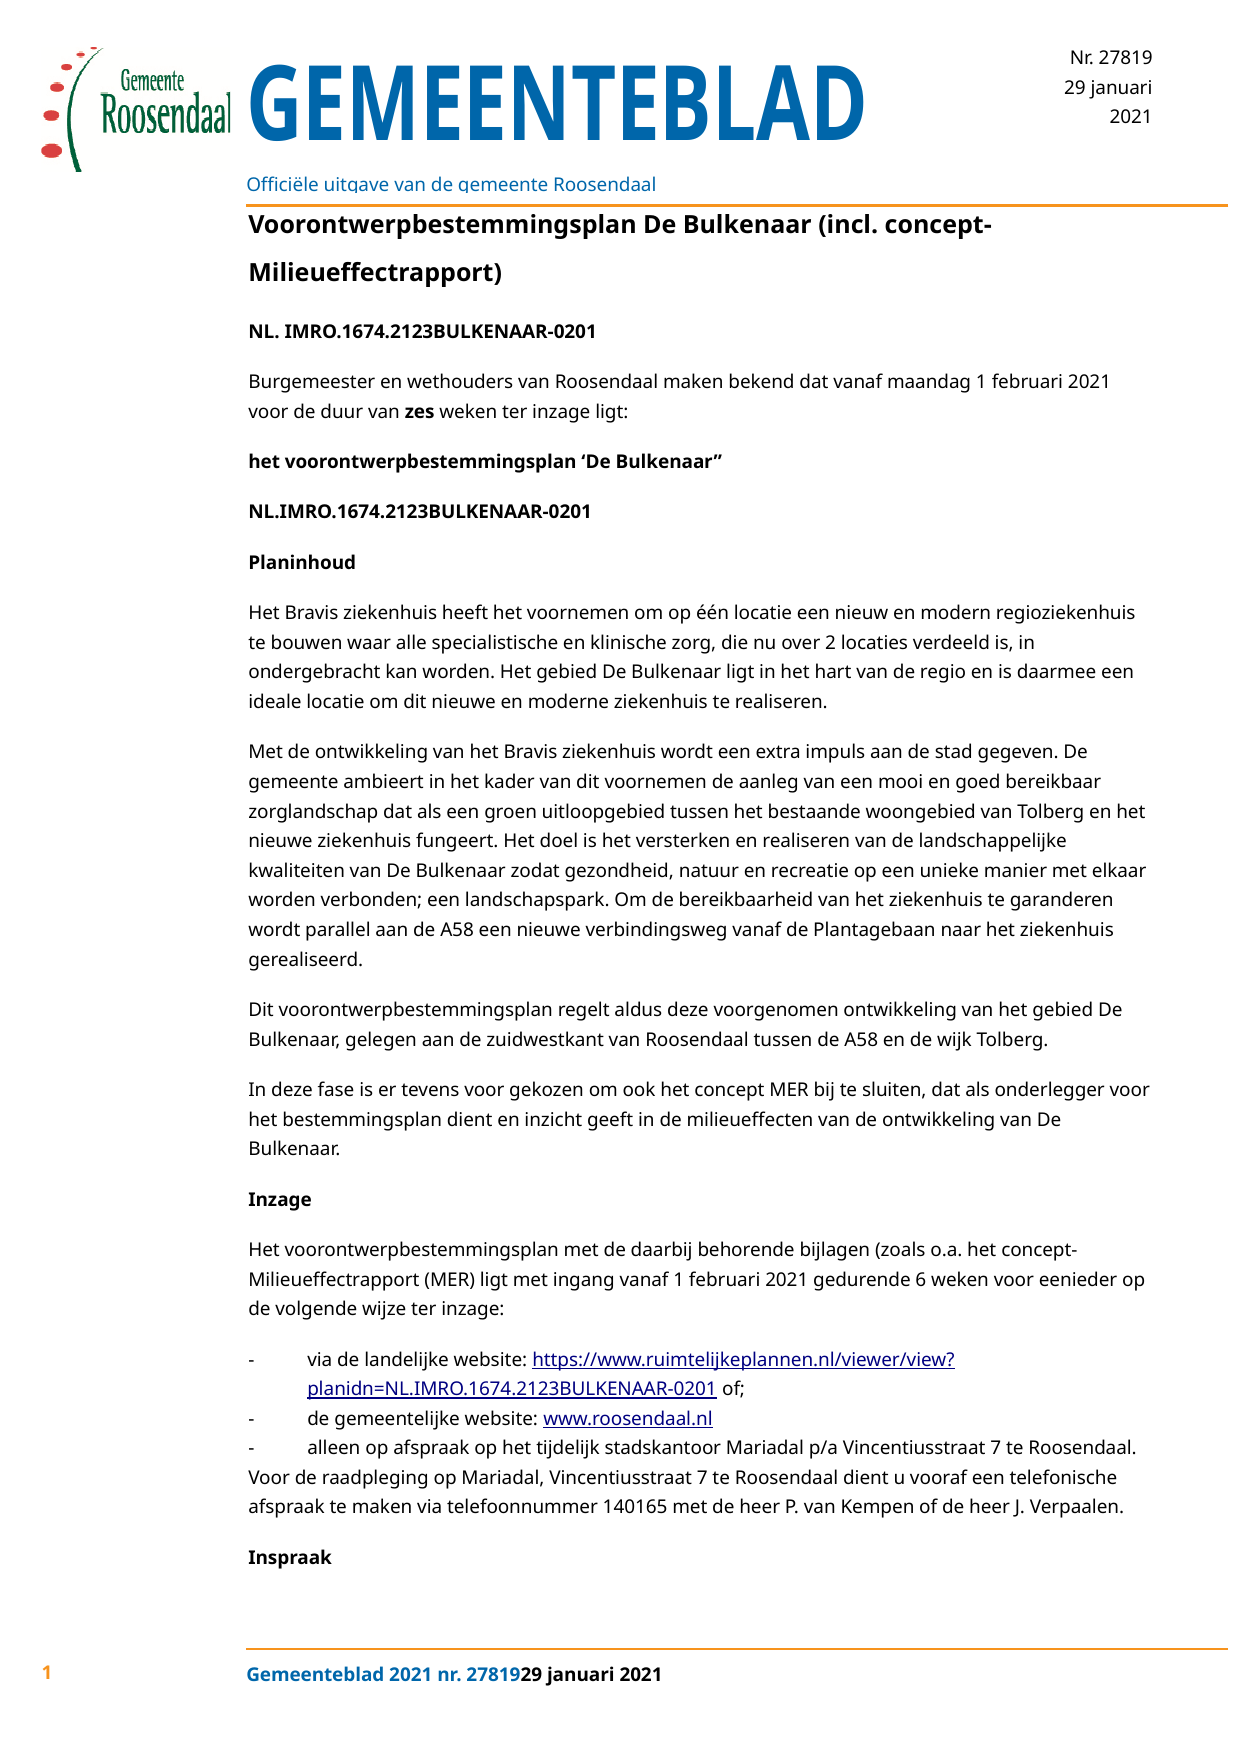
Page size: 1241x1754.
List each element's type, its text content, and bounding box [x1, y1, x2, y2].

text NL.IMRO.1674.2123BULKENAAR-0201 [248, 499, 1152, 524]
text Inzage [248, 1186, 1152, 1212]
text Dit voorontwerpbestemmingsplan regelt aldus deze voorgenomen ontwikkeling van het gebied De Bulkenaar, gelegen aan de zuidwestkant van Roosendaal tussen de A58 en de wijk Tolberg. [248, 996, 1152, 1052]
list de gemeentelijke website: www.roosendaal.nl [248, 1405, 1152, 1431]
text het voorontwerpbestemmingsplan ‘De Bulkenaar” [248, 448, 1152, 474]
text Burgemeester en wethouders van Roosendaal maken bekend dat vanaf maandag 1 februari 2021 voor de duur van zes weken ter inzage ligt: [248, 368, 1152, 424]
text In deze fase is er tevens voor gekozen om ook het concept MER bij te sluiten, dat als onderlegger voor het bestemmingsplan dient en inzicht geeft in de milieueffecten van de ontwikkeling van De Bulkenaar. [248, 1076, 1152, 1161]
text Met de ontwikkeling van het Bravis ziekenhuis wordt een extra impuls aan de stad gegeven. De gemeente ambieert in het kader van dit voornemen de aanleg van een mooi en goed bereikbaar zorglandschap dat als een groen uitloopgebied tussen het bestaande woongebied van Tolberg en het nieuwe ziekenhuis fungeert. Het doel is het versterken en realiseren van de landschappelijke kwaliteiten van De Bulkenaar zodat gezondheid, natuur en recreatie op een unieke manier met elkaar worden verbonden; een landschapspark. Om de bereikbaarheid van het ziekenhuis te garanderen wordt parallel aan de A58 een nieuwe verbindingsweg vanaf de Plantagebaan naar het ziekenhuis gerealiseerd. [248, 739, 1152, 972]
text Voorontwerpbestemmingsplan De Bulkenaar (incl. concept-Milieueffectrapport) [248, 207, 1152, 288]
text Het Bravis ziekenhuis heeft het voornemen om op één locatie een nieuw en modern regioziekenhuis te bouwen waar alle specialistische en klinische zorg, die nu over 2 locaties verdeeld is, in ondergebracht kan worden. Het gebied De Bulkenaar ligt in het hart van de regio en is daarmee een ideale locatie om dit nieuwe en moderne ziekenhuis te realiseren. [248, 599, 1152, 714]
list alleen op afspraak op het tijdelijk stadskantoor Mariadal p/a Vincentiusstraat 7 te Roosendaal. [248, 1434, 1152, 1460]
text NL. IMRO.1674.2123BULKENAAR-0201 [248, 318, 1152, 344]
text Planinhoud [248, 549, 1152, 575]
picture [41, 47, 231, 172]
text Het voorontwerpbestemmingsplan met de daarbij behorende bijlagen (zoals o.a. het concept-Milieueffectrapport (MER) ligt met ingang vanaf 1 februari 2021 gedurende 6 weken voor eenieder op de volgende wijze ter inzage: [248, 1236, 1152, 1321]
text Voor de raadpleging op Mariadal, Vincentiusstraat 7 te Roosendaal dient u vooraf een telefonische afspraak te maken via telefoonnummer 140165 met de heer P. van Kempen of de heer J. Verpaalen. [248, 1464, 1152, 1519]
text Inspraak [248, 1544, 1152, 1570]
list via de landelijke website: https://www.ruimtelijkeplannen.nl/viewer/view?planidn=NL.IMRO.1674.2123BULKENAAR-0201 of; [248, 1346, 1152, 1401]
